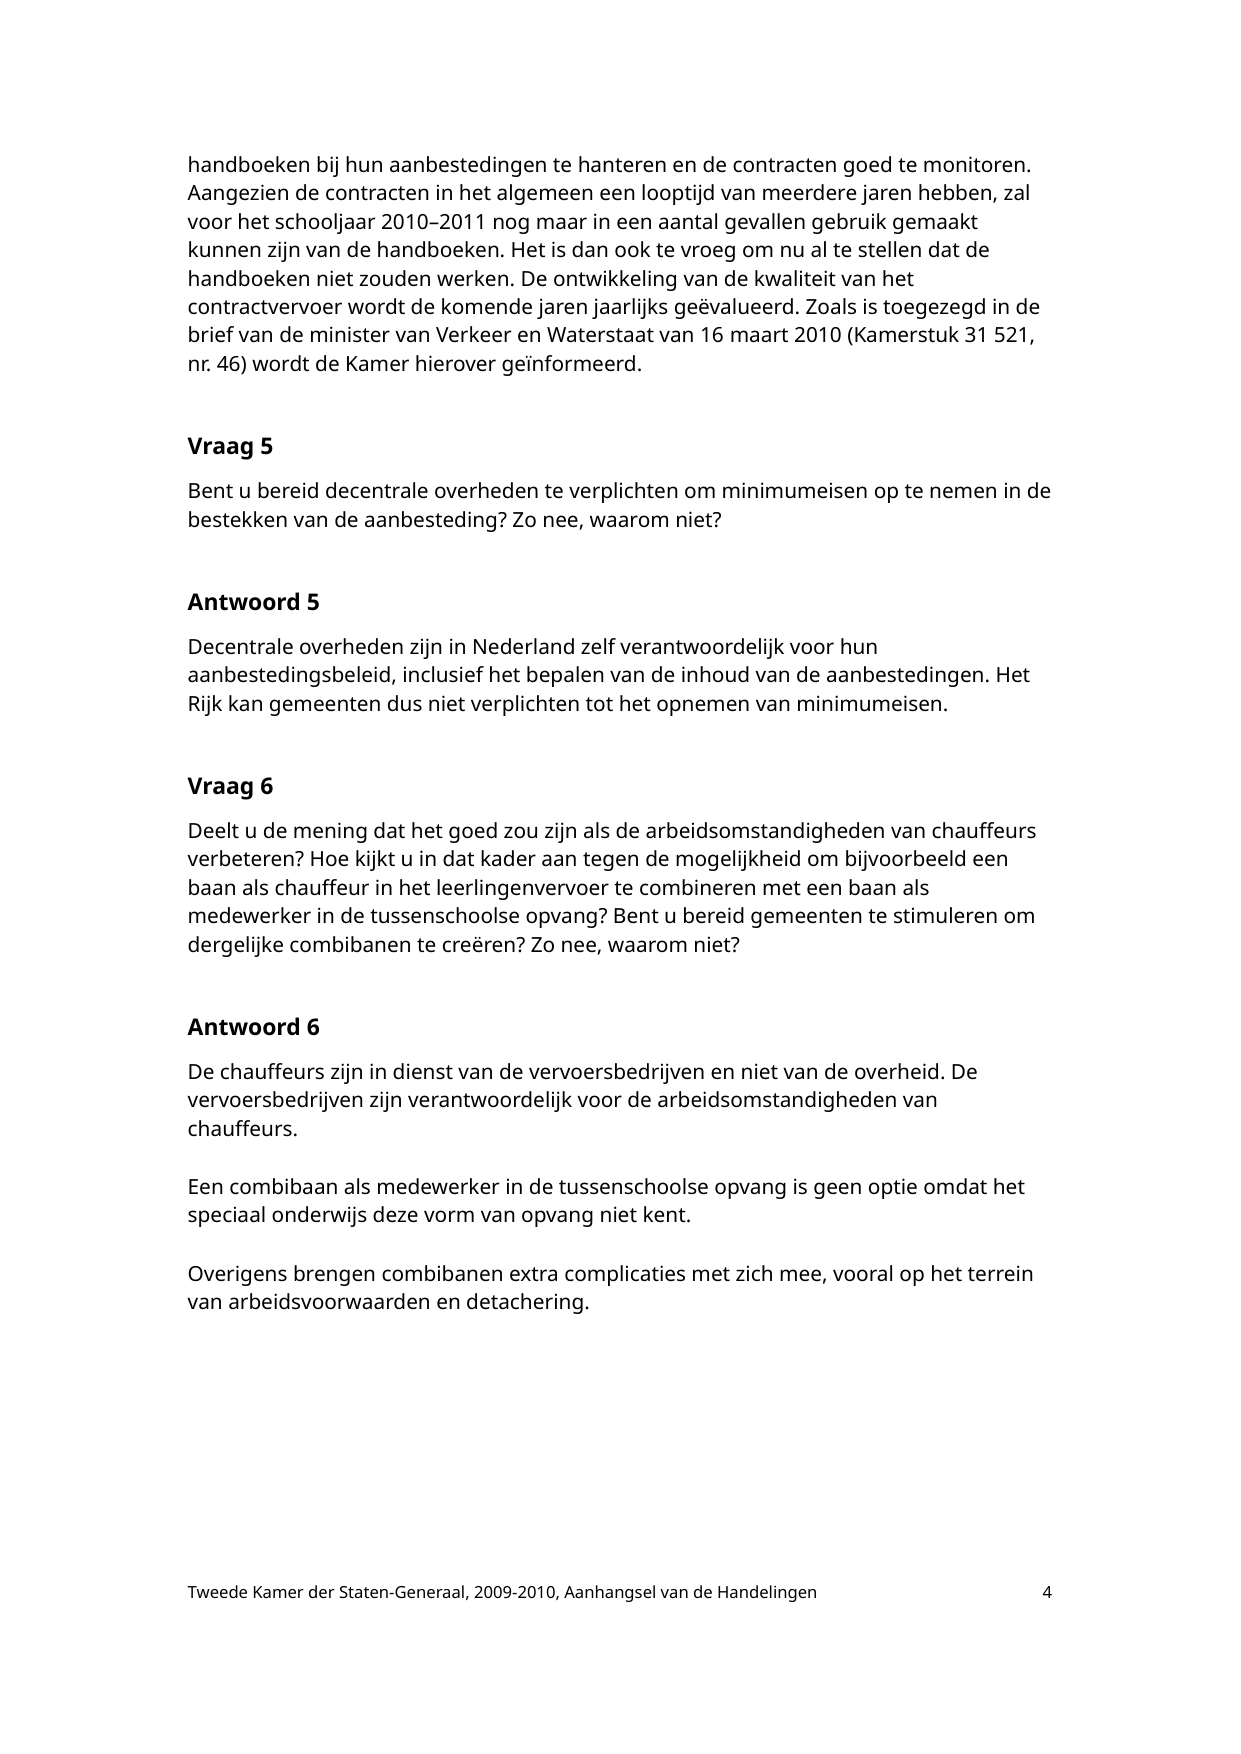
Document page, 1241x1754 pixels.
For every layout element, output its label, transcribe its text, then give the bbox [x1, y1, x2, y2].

text Deelt u de mening dat het goed zou zijn als de arbeidsomstandigheden van chauffeurs verbeteren? Hoe kijkt u in dat kader aan tegen de mogelijkheid om bijvoorbeeld een baan als chauffeur in het leerlingenvervoer te combineren met een baan als medewerker in de tussenschoolse opvang? Bent u bereid gemeenten te stimuleren om dergelijke combibanen te creëren? Zo nee, waarom niet? [187, 816, 1053, 958]
subtitle Antwoord 6 [187, 1011, 1053, 1042]
text Een combibaan als medewerker in de tussenschoolse opvang is geen optie omdat het speciaal onderwijs deze vorm van opvang niet kent. [187, 1172, 1053, 1229]
text handboeken bij hun aanbestedingen te hanteren en de contracten goed te monitoren. Aangezien de contracten in het algemeen een looptijd van meerdere jaren hebben, zal voor het schooljaar 2010–2011 nog maar in een aantal gevallen gebruik gemaakt kunnen zijn van de handboeken. Het is dan ook te vroeg om nu al te stellen dat de handboeken niet zouden werken. De ontwikkeling van de kwaliteit van het contractvervoer wordt de komende jaren jaarlijks geëvalueerd. Zoals is toegezegd in de brief van de minister van Verkeer en Waterstaat van 16 maart 2010 (Kamerstuk 31 521, nr. 46) wordt de Kamer hierover geïnformeerd. [187, 150, 1053, 377]
text Overigens brengen combibanen extra complicaties met zich mee, vooral op het terrein van arbeidsvoorwaarden en detachering. [187, 1259, 1053, 1316]
subtitle Vraag 5 [187, 430, 1053, 461]
subtitle Vraag 6 [187, 770, 1053, 801]
text De chauffeurs zijn in dienst van de vervoersbedrijven en niet van de overheid. De vervoersbedrijven zijn verantwoordelijk voor de arbeidsomstandigheden van chauffeurs. [187, 1057, 1053, 1142]
text Bent u bereid decentrale overheden te verplichten om minimumeisen op te nemen in de bestekken van de aanbesteding? Zo nee, waarom niet? [187, 476, 1053, 533]
subtitle Antwoord 5 [187, 586, 1053, 617]
text Decentrale overheden zijn in Nederland zelf verantwoordelijk voor hun aanbestedingsbeleid, inclusief het bepalen van de inhoud van de aanbestedingen. Het Rijk kan gemeenten dus niet verplichten tot het opnemen van minimumeisen. [187, 632, 1053, 717]
